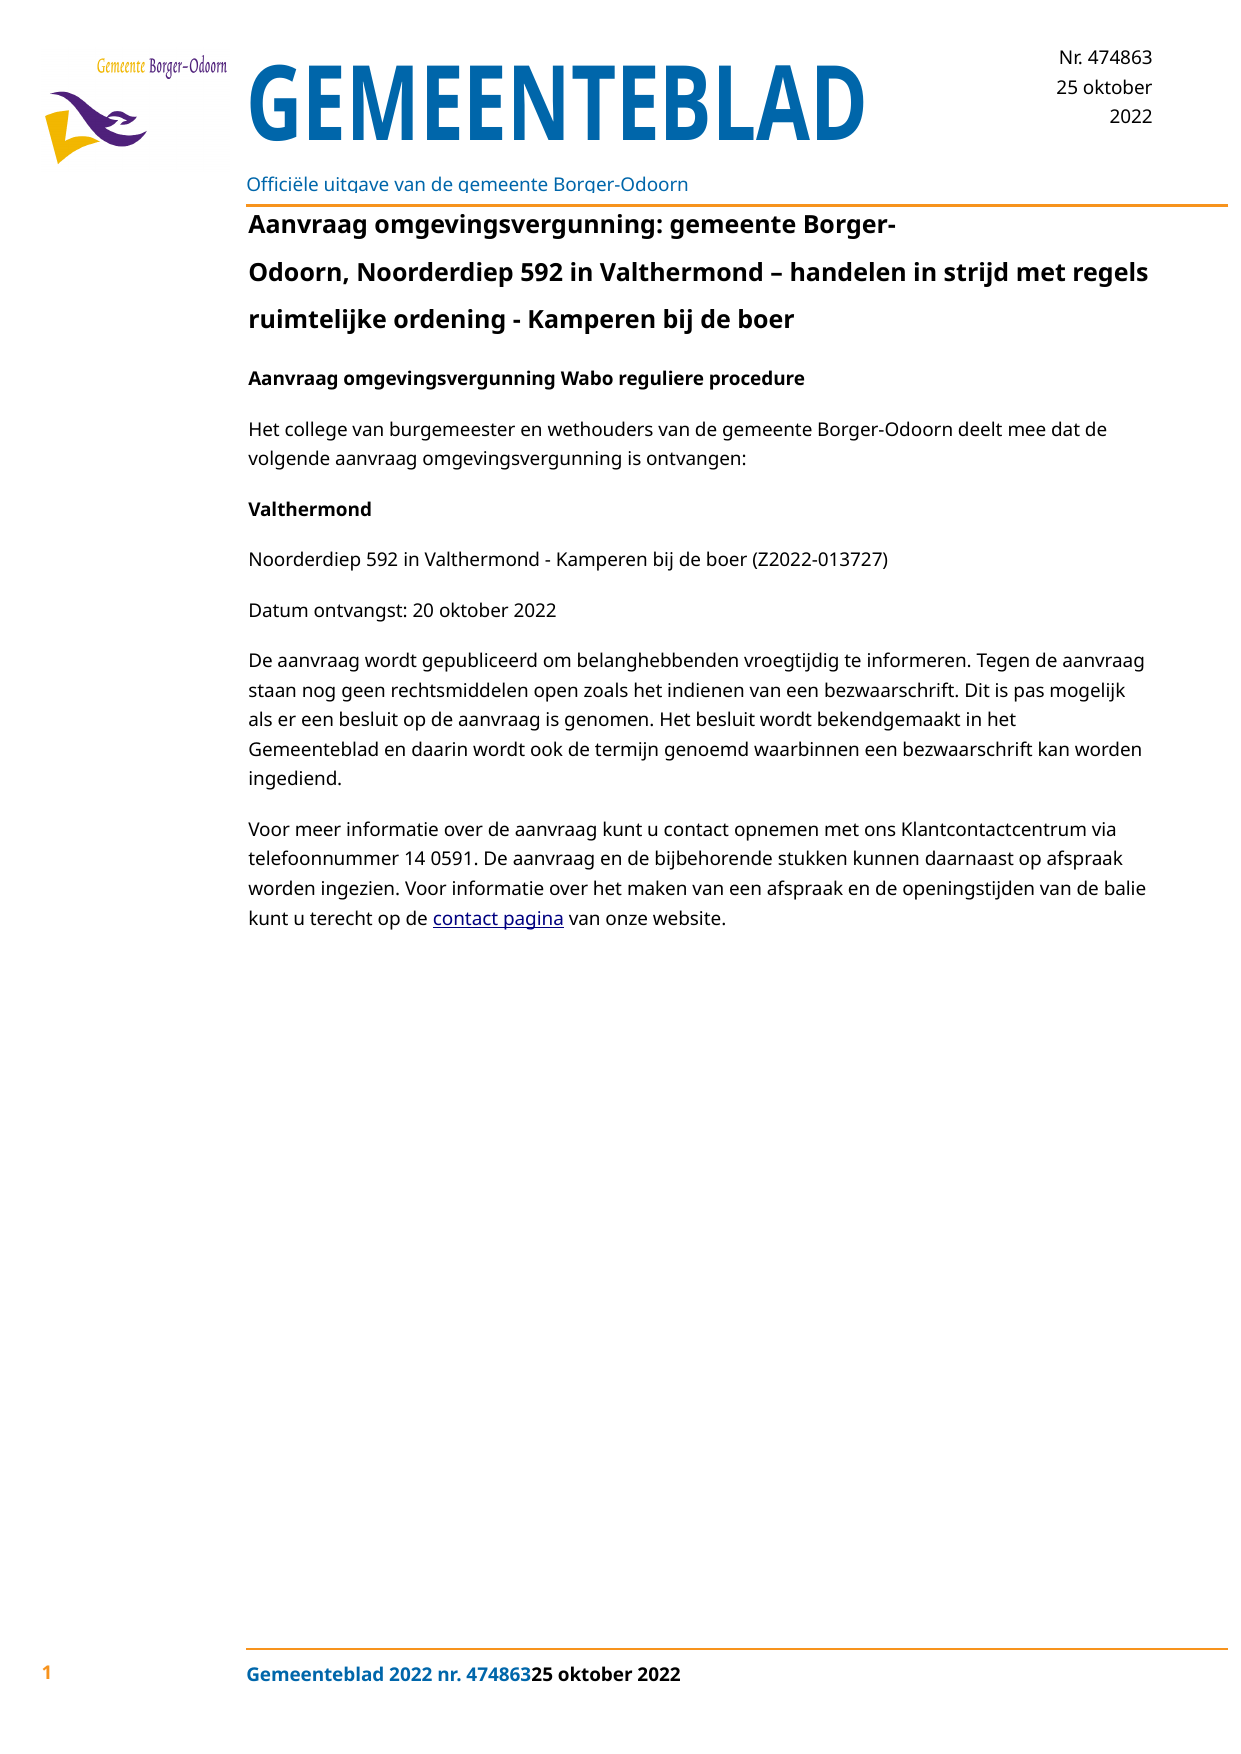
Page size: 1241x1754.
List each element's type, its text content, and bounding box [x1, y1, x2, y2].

text Datum ontvangst: 20 oktober 2022 [248, 597, 1152, 622]
text Voor meer informatie over de aanvraag kunt u contact opnemen met ons Klantcontactcentrum via telefoonnummer 14 0591. De aanvraag en de bijbehorende stukken kunnen daarnaast op afspraak worden ingezien. Voor informatie over het maken van een afspraak en de openingstijden van de balie kunt u terecht op de contact pagina van onze website. [248, 816, 1152, 930]
text Het college van burgemeester en wethouders van de gemeente Borger-Odoorn deelt mee dat de volgende aanvraag omgevingsvergunning is ontvangen: [248, 416, 1152, 471]
text Noorderdiep 592 in Valthermond - Kamperen bij de boer (Z2022-013727) [248, 546, 1152, 572]
text De aanvraag wordt gepubliceerd om belanghebbenden vroegtijdig te informeren. Tegen de aanvraag staan nog geen rechtsmiddelen open zoals het indienen van een bezwaarschrift. Dit is pas mogelijk als er een besluit op de aanvraag is genomen. Het besluit wordt bekendgemaakt in het Gemeenteblad en daarin wordt ook de termijn genoemd waarbinnen een bezwaarschrift kan worden ingediend. [248, 647, 1152, 791]
text Valthermond [248, 496, 1152, 522]
text Aanvraag omgevingsvergunning: gemeente Borger-Odoorn, Noorderdiep 592 in Valthermond – handelen in strijd met regels ruimtelijke ordening - Kamperen bij de boer [248, 207, 1152, 336]
text Aanvraag omgevingsvergunning Wabo reguliere procedure [248, 366, 1152, 391]
picture [41, 47, 231, 172]
